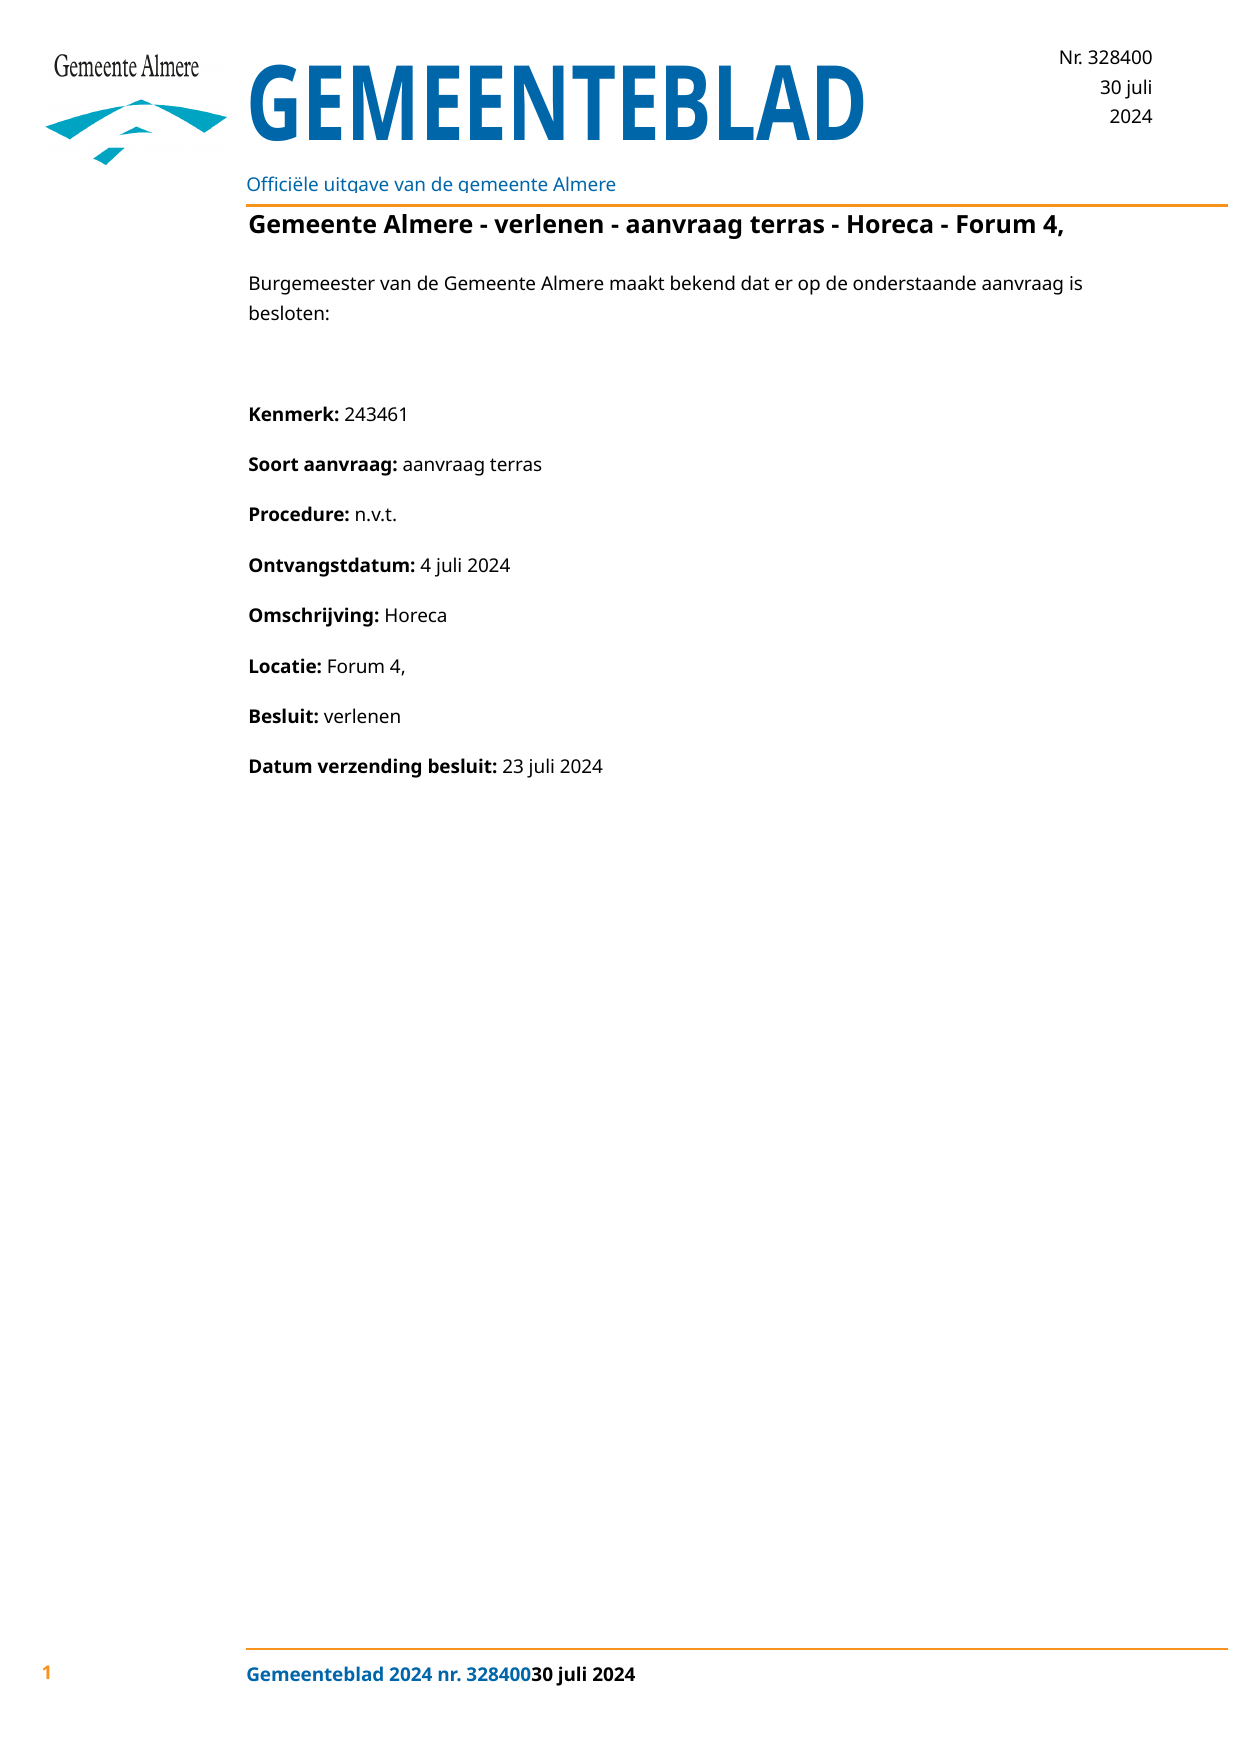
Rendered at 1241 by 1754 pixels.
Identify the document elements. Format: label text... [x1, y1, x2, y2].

text Burgemeester van de Gemeente Almere maakt bekend dat er op de onderstaande aanvraag is besloten: [248, 270, 1152, 326]
text Kenmerk: 243461 [248, 401, 1152, 426]
text Besluit: verlenen [248, 703, 1152, 729]
text Soort aanvraag: aanvraag terras [248, 451, 1152, 477]
text Gemeente Almere - verlenen - aanvraag terras - Horeca - Forum 4, [248, 207, 1152, 241]
text Datum verzending besluit: 23 juli 2024 [248, 754, 1152, 779]
text Ontvangstdatum: 4 juli 2024 [248, 552, 1152, 578]
text Locatie: Forum 4, [248, 653, 1152, 678]
text Omschrijving: Horeca [248, 602, 1152, 628]
picture [41, 47, 231, 172]
text Procedure: n.v.t. [248, 502, 1152, 527]
